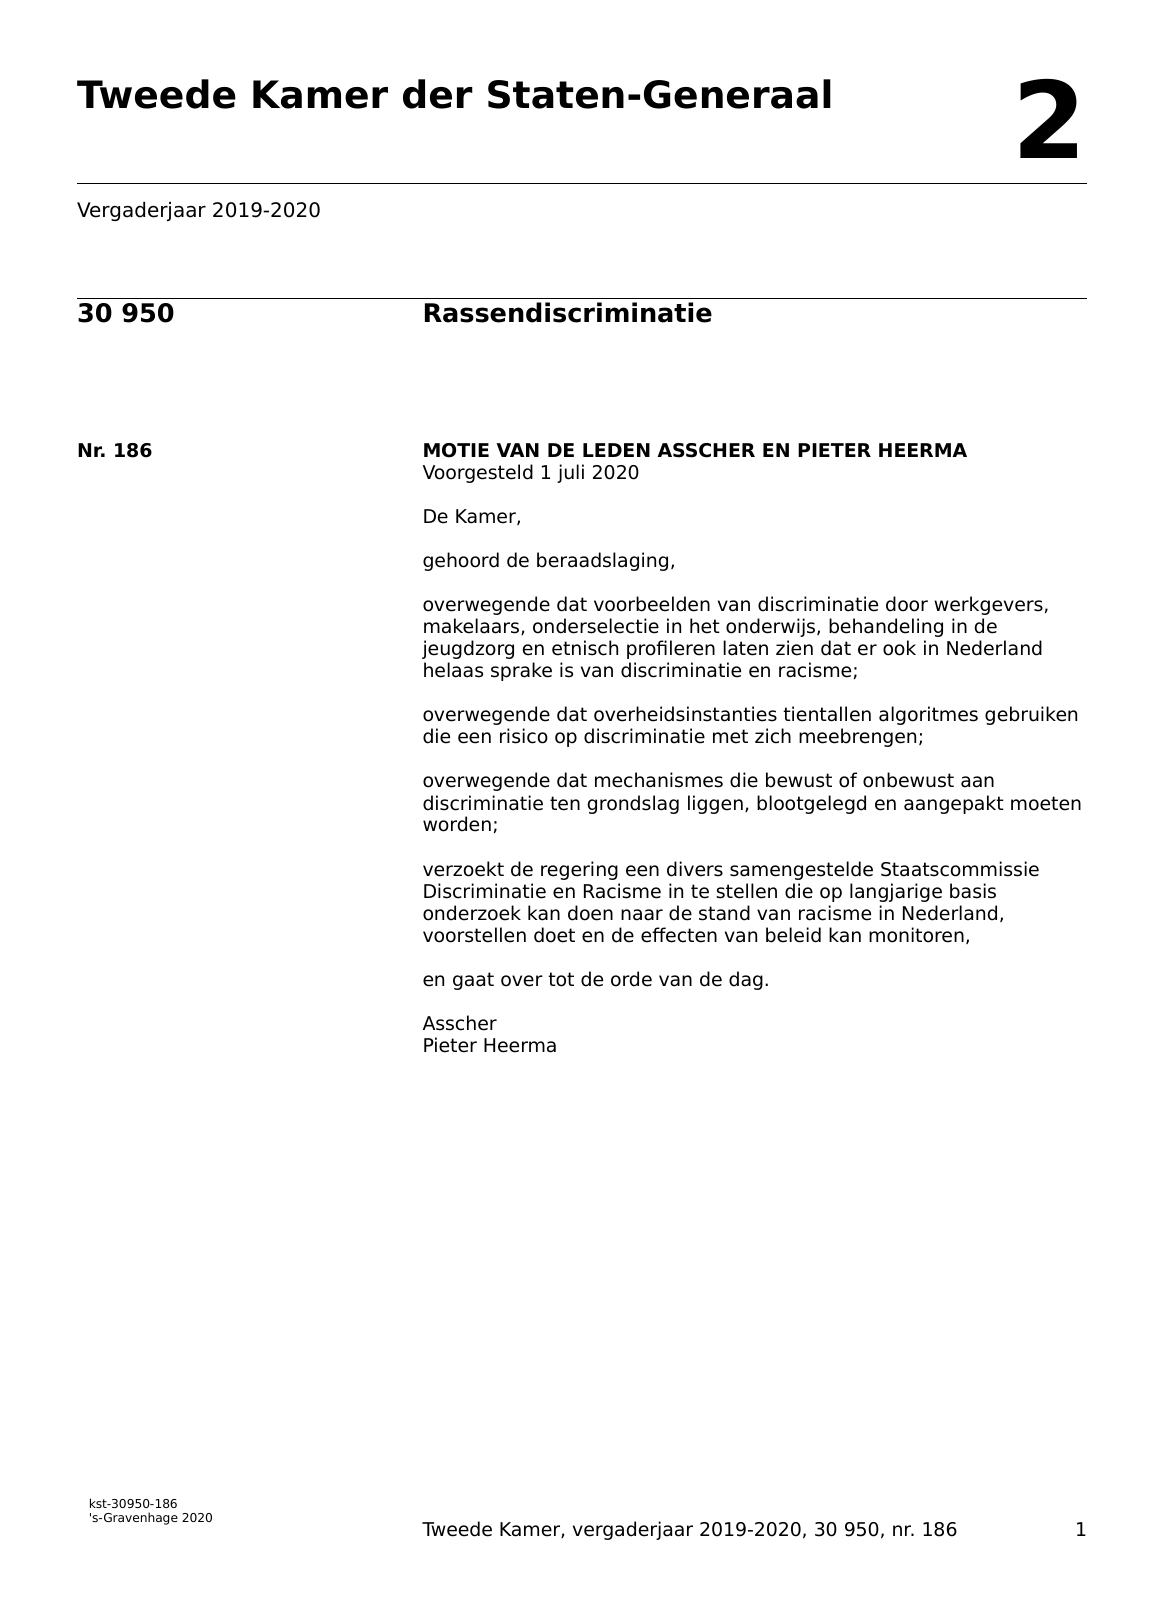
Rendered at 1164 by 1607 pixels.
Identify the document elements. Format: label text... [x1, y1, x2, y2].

text Voorgesteld 1 juli 2020 [422, 462, 1087, 484]
subtitle Nr. 186 MOTIE VAN DE LEDEN ASSCHER EN PIETER HEERMA [77, 440, 1087, 462]
text 's-Gravenhage 2020 [88, 1511, 323, 1525]
text gehoord de beraadslaging, [422, 550, 1087, 572]
text overwegende dat mechanismes die bewust of onbewust aan discriminatie ten grondslag liggen, blootgelegd en aangepakt moeten worden; [422, 770, 1087, 836]
table_header Tweede Kamer der Staten-Generaal [77, 59, 886, 183]
text kst-30950-186 [88, 1497, 323, 1511]
text overwegende dat overheidsinstanties tientallen algoritmes gebruiken die een risico op discriminatie met zich meebrengen; [422, 704, 1087, 748]
text Asscher [422, 1013, 1087, 1035]
text De Kamer, [422, 506, 1087, 528]
text en gaat over tot de orde van de dag. [422, 969, 1087, 991]
text overwegende dat voorbeelden van discriminatie door werkgevers, makelaars, onderselectie in het onderwijs, behandeling in de jeugdzorg en etnisch profileren laten zien dat er ook in Nederland helaas sprake is van discriminatie en racisme; [422, 594, 1087, 682]
table_header 2 [886, 59, 1087, 183]
text Pieter Heerma [422, 1035, 1087, 1057]
text verzoekt de regering een divers samengestelde Staatscommissie Discriminatie en Racisme in te stellen die op langjarige basis onderzoek kan doen naar de stand van racisme in Nederland, voorstellen doet en de effecten van beleid kan monitoren, [422, 858, 1087, 946]
table_cell Vergaderjaar 2019-2020 [77, 184, 1087, 298]
subtitle 30 950 Rassendiscriminatie [77, 299, 1087, 329]
